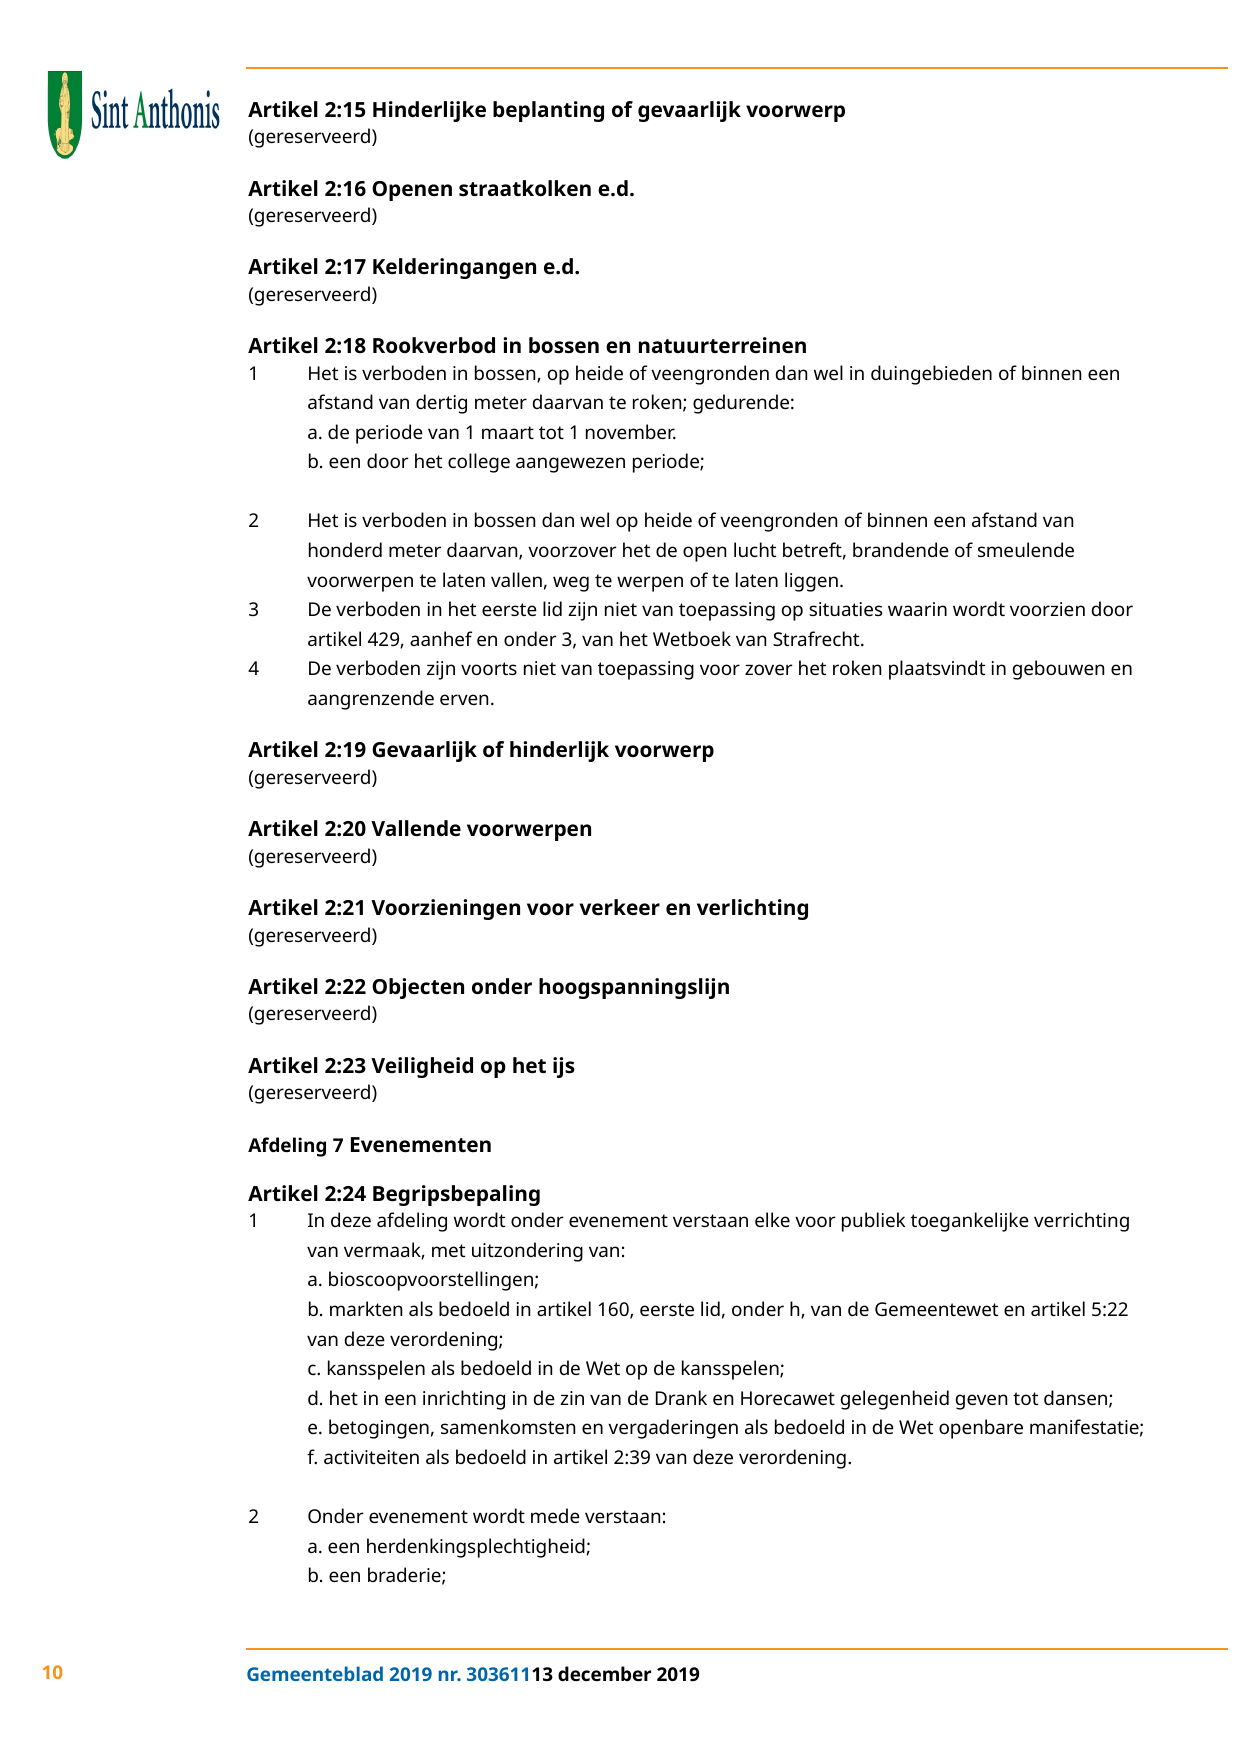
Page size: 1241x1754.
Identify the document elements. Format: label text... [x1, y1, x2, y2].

list f. activiteiten als bedoeld in artikel 2:39 van deze verordening. [248, 1444, 1152, 1470]
text Artikel 2:15 Hinderlijke beplanting of gevaarlijk voorwerp [248, 95, 1152, 123]
text Artikel 2:18 Rookverbod in bossen en natuurterreinen [248, 331, 1152, 360]
list b. een door het college aangewezen periode; [248, 448, 1152, 474]
text (gereserveerd) [248, 202, 1152, 228]
text Artikel 2:19 Gevaarlijk of hinderlijk voorwerp [248, 736, 1152, 764]
text (gereserveerd) [248, 281, 1152, 307]
text Artikel 2:21 Voorzieningen voor verkeer en verlichting [248, 893, 1152, 922]
list e. betogingen, samenkomsten en vergaderingen als bedoeld in de Wet openbare manifestatie; [248, 1414, 1152, 1440]
text Artikel 2:16 Openen straatkolken e.d. [248, 174, 1152, 202]
list a. bioscoopvoorstellingen; [248, 1267, 1152, 1292]
text Artikel 2:22 Objecten onder hoogspanningslijn [248, 972, 1152, 1001]
text Artikel 2:17 Kelderingangen e.d. [248, 252, 1152, 281]
list Het is verboden in bossen, op heide of veengronden dan wel in duingebieden of binnen een afstand van dertig meter daarvan te roken; gedurende: [248, 360, 1152, 415]
list Het is verboden in bossen dan wel op heide of veengronden of binnen een afstand van honderd meter daarvan, voorzover het de open lucht betreft, brandende of smeulende voorwerpen te laten vallen, weg te werpen of te laten liggen. [248, 508, 1152, 593]
list b. een braderie; [248, 1562, 1152, 1588]
text (gereserveerd) [248, 764, 1152, 790]
list c. kansspelen als bedoeld in de Wet op de kansspelen; [248, 1355, 1152, 1381]
list Onder evenement wordt mede verstaan: [248, 1503, 1152, 1529]
picture [41, 47, 231, 172]
list d. het in een inrichting in de zin van de Drank en Horecawet gelegenheid geven tot dansen; [248, 1385, 1152, 1411]
text (gereserveerd) [248, 843, 1152, 869]
text Artikel 2:20 Vallende voorwerpen [248, 814, 1152, 843]
list De verboden in het eerste lid zijn niet van toepassing op situaties waarin wordt voorzien door artikel 429, aanhef en onder 3, van het Wetboek van Strafrecht. [248, 596, 1152, 652]
text Artikel 2:23 Veiligheid op het ijs [248, 1051, 1152, 1079]
list De verboden zijn voorts niet van toepassing voor zover het roken plaatsvindt in gebouwen en aangrenzende erven. [248, 656, 1152, 711]
text (gereserveerd) [248, 123, 1152, 149]
list a. een herdenkingsplechtigheid; [248, 1533, 1152, 1559]
list a. de periode van 1 maart tot 1 november. [248, 419, 1152, 445]
text Artikel 2:24 Begripsbepaling [248, 1179, 1152, 1207]
list In deze afdeling wordt onder evenement verstaan elke voor publiek toegankelijke verrichting van vermaak, met uitzondering van: [248, 1207, 1152, 1263]
list b. markten als bedoeld in artikel 160, eerste lid, onder h, van de Gemeentewet en artikel 5:22 van deze verordening; [248, 1296, 1152, 1352]
text (gereserveerd) [248, 922, 1152, 947]
text Afdeling 7 Evenementen [248, 1130, 1152, 1158]
text (gereserveerd) [248, 1001, 1152, 1026]
text (gereserveerd) [248, 1079, 1152, 1105]
